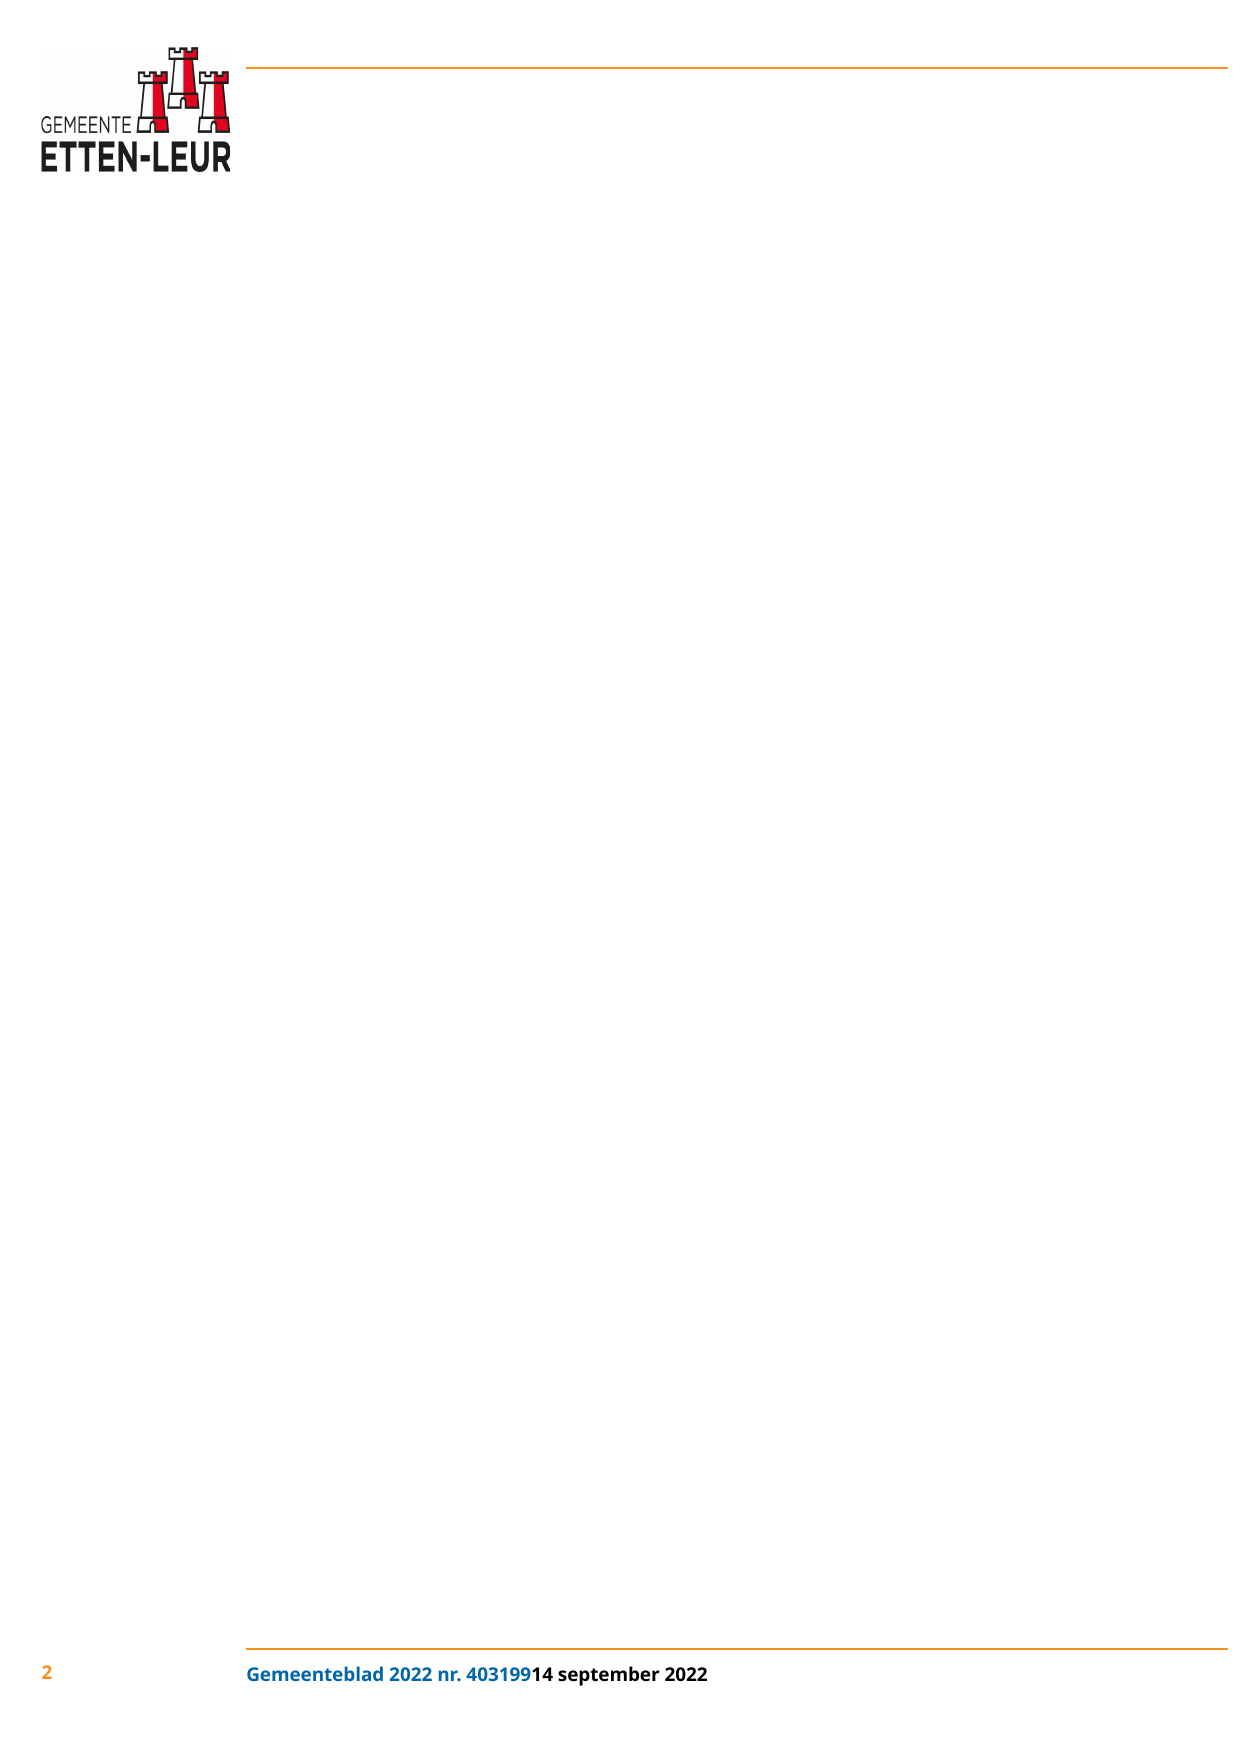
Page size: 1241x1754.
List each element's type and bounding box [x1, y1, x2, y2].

picture [41, 47, 231, 172]
